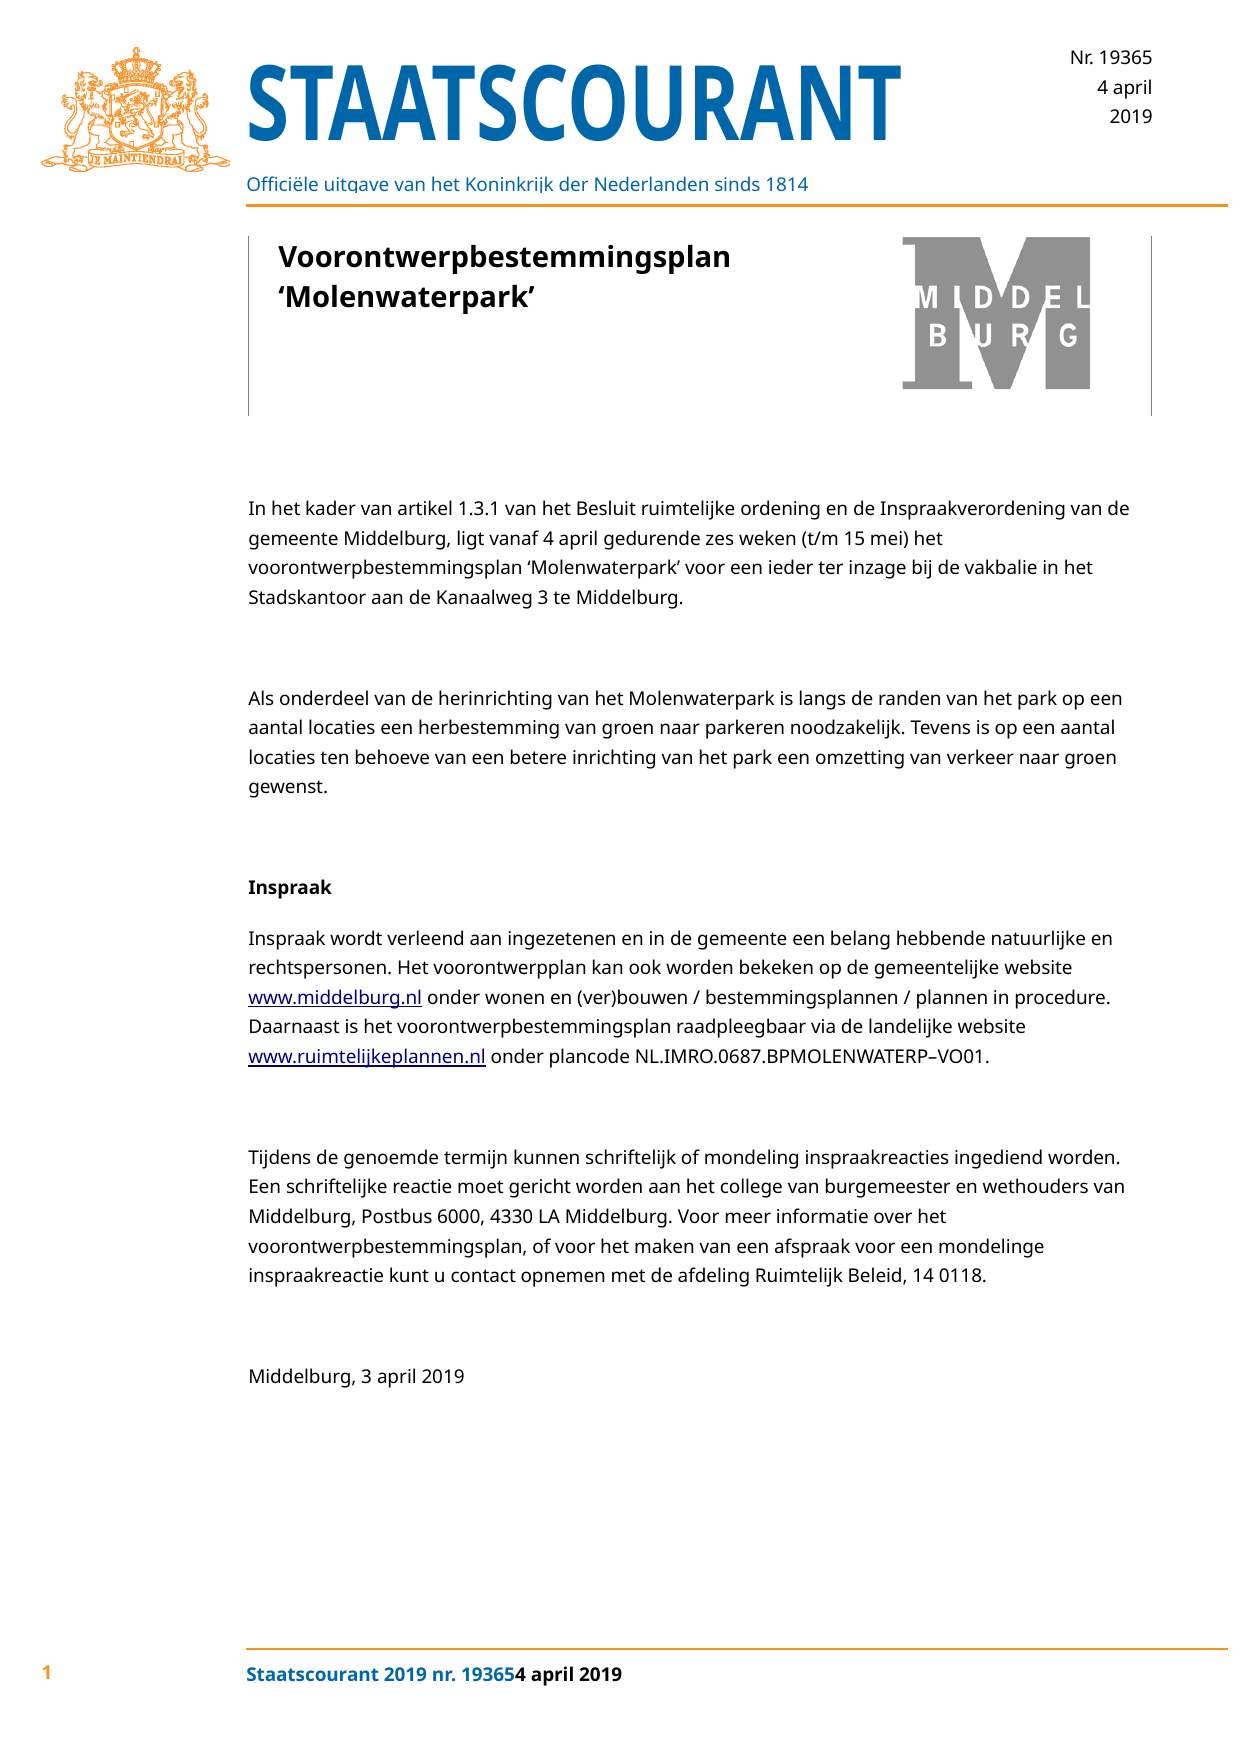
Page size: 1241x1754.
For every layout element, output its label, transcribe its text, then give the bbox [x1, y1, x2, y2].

picture [41, 47, 231, 172]
text Als onderdeel van de herinrichting van het Molenwaterpark is langs de randen van het park op een aantal locaties een herbestemming van groen naar parkeren noodzakelijk. Tevens is op een aantal locaties ten behoeve van een betere inrichting van het park een omzetting van verkeer naar groen gewenst. [248, 685, 1152, 799]
picture [882, 236, 1119, 390]
table_header [850, 236, 1151, 416]
table_header Voorontwerpbestemmingsplan ‘Molenwaterpark’ [249, 236, 850, 416]
text In het kader van artikel 1.3.1 van het Besluit ruimtelijke ordening en de Inspraakverordening van de gemeente Middelburg, ligt vanaf 4 april gedurende zes weken (t/m 15 mei) het voorontwerpbestemmingsplan ‘Molenwaterpark’ voor een ieder ter inzage bij de vakbalie in het Stadskantoor aan de Kanaalweg 3 te Middelburg. [248, 495, 1152, 610]
text Inspraak [248, 874, 1152, 900]
text Inspraak wordt verleend aan ingezetenen en in de gemeente een belang hebbende natuurlijke en rechtspersonen. Het voorontwerpplan kan ook worden bekeken op de gemeentelijke website www.middelburg.nl onder wonen en (ver)bouwen / bestemmingsplannen / plannen in procedure. Daarnaast is het voorontwerpbestemmingsplan raadpleegbaar via de landelijke website www.ruimtelijkeplannen.nl onder plancode NL.IMRO.0687.BPMOLENWATERP–VO01. [248, 925, 1152, 1069]
text Tijdens de genoemde termijn kunnen schriftelijk of mondeling inspraakreacties ingediend worden. Een schriftelijke reactie moet gericht worden aan het college van burgemeester en wethouders van Middelburg, Postbus 6000, 4330 LA Middelburg. Voor meer informatie over het voorontwerpbestemmingsplan, of voor het maken van een afspraak voor een mondelinge inspraakreactie kunt u contact opnemen met de afdeling Ruimtelijk Beleid, 14 0118. [248, 1144, 1152, 1288]
text Middelburg, 3 april 2019 [248, 1363, 1152, 1389]
